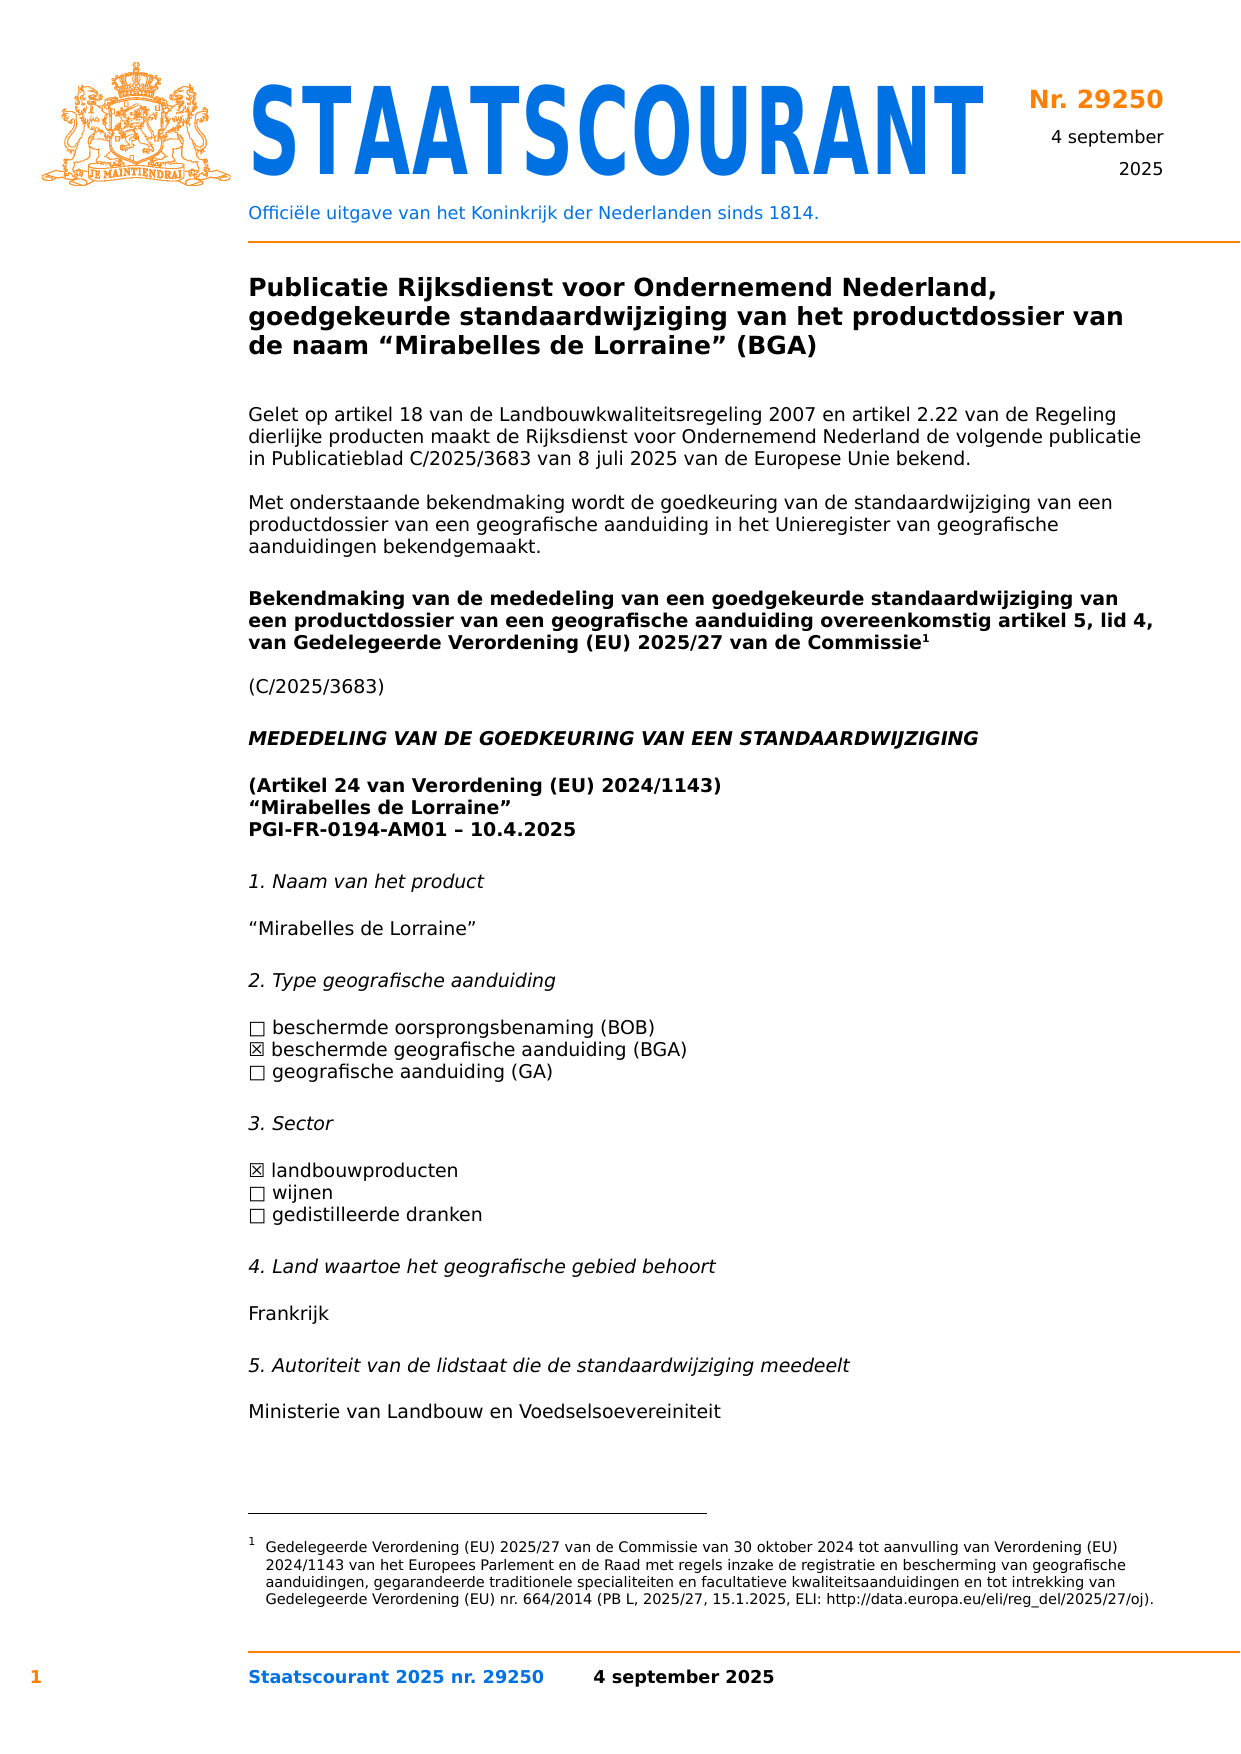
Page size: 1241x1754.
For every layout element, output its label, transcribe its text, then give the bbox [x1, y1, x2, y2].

table_header [25, 62, 248, 241]
text Met onderstaande bekendmaking wordt de goedkeuring van de standaardwijziging van een productdossier van een geografische aanduiding in het Unieregister van geografische aanduidingen bekendgemaakt. [248, 492, 1163, 558]
subtitle 4. Land waartoe het geografische gebied behoort [248, 1256, 1163, 1277]
subtitle 3. Sector [248, 1113, 1163, 1134]
subtitle Bekendmaking van de mededeling van een goedgekeurde standaardwijziging van een productdossier van een geografische aanduiding overeenkomstig artikel 5, lid 4, van Gedelegeerde Verordening (EU) 2025/27 van de Commissie [248, 588, 1163, 654]
text □ wijnen [248, 1182, 1163, 1203]
text Frankrijk [248, 1302, 1163, 1324]
text ☒ beschermde geografische aanduiding (BGA) [248, 1039, 1163, 1061]
text □ beschermde oorsprongsbenaming (BOB) [248, 1017, 1163, 1039]
text Gelet op artikel 18 van de Landbouwkwaliteitsregeling 2007 en artikel 2.22 van de Regeling dierlijke producten maakt de Rijksdienst voor Ondernemend Nederland de volgende publicatie in Publicatieblad C/2025/3683 van 8 juli 2025 van de Europese Unie bekend. [248, 404, 1163, 470]
table_cell 2025 [998, 153, 1240, 203]
subtitle MEDEDELING VAN DE GOEDKEURING VAN EEN STANDAARDWIJZIGING [248, 728, 1163, 750]
text ☒ landbouwproducten [248, 1159, 1163, 1182]
subtitle 2. Type geografische aanduiding [248, 970, 1163, 992]
table_cell Officiële uitgave van het Koninkrijk der Nederlanden sinds 1814. [248, 203, 1240, 241]
subtitle 5. Autoriteit van de lidstaat die de standaardwijziging meedeelt [248, 1354, 1163, 1376]
text “Mirabelles de Lorraine” [248, 918, 1163, 940]
text Ministerie van Landbouw en Voedselsoevereiniteit [248, 1401, 1163, 1423]
picture [41, 62, 231, 186]
text “Mirabelles de Lorraine” [248, 797, 1163, 819]
text □ geografische aanduiding (GA) [248, 1061, 1163, 1083]
table_header Nr. 29250 [998, 62, 1240, 121]
table_cell 4 september [998, 121, 1240, 153]
text □ gedistilleerde dranken [248, 1203, 1163, 1226]
subtitle 1. Naam van het product [248, 871, 1163, 893]
text Gedelegeerde Verordening (EU) 2025/27 van de Commissie van 30 oktober 2024 tot aanvulling van Verordening (EU) 2024/1143 van het Europees Parlement en de Raad met regels inzake de registratie en bescherming van geografische aanduidingen, gegarandeerde traditionele specialiteiten en facultatieve kwaliteitsaanduidingen en tot intrekking van Gedelegeerde Verordening (EU) nr. 664/2014 (PB L, 2025/27, 15.1.2025, ELI: http://data.europa.eu/eli/reg_del/2025/27/oj). [248, 1535, 1163, 1608]
text PGI-FR-0194-AM01 – 10.4.2025 [248, 819, 1163, 841]
subtitle Publicatie Rijksdienst voor Ondernemend Nederland, goedgekeurde standaardwijziging van het productdossier van de naam “Mirabelles de Lorraine” (BGA) [248, 273, 1163, 361]
text (C/2025/3683) [248, 676, 1163, 698]
table_header STAATSCOURANT [248, 62, 998, 203]
text (Artikel 24 van Verordening (EU) 2024/1143) [248, 775, 1163, 797]
